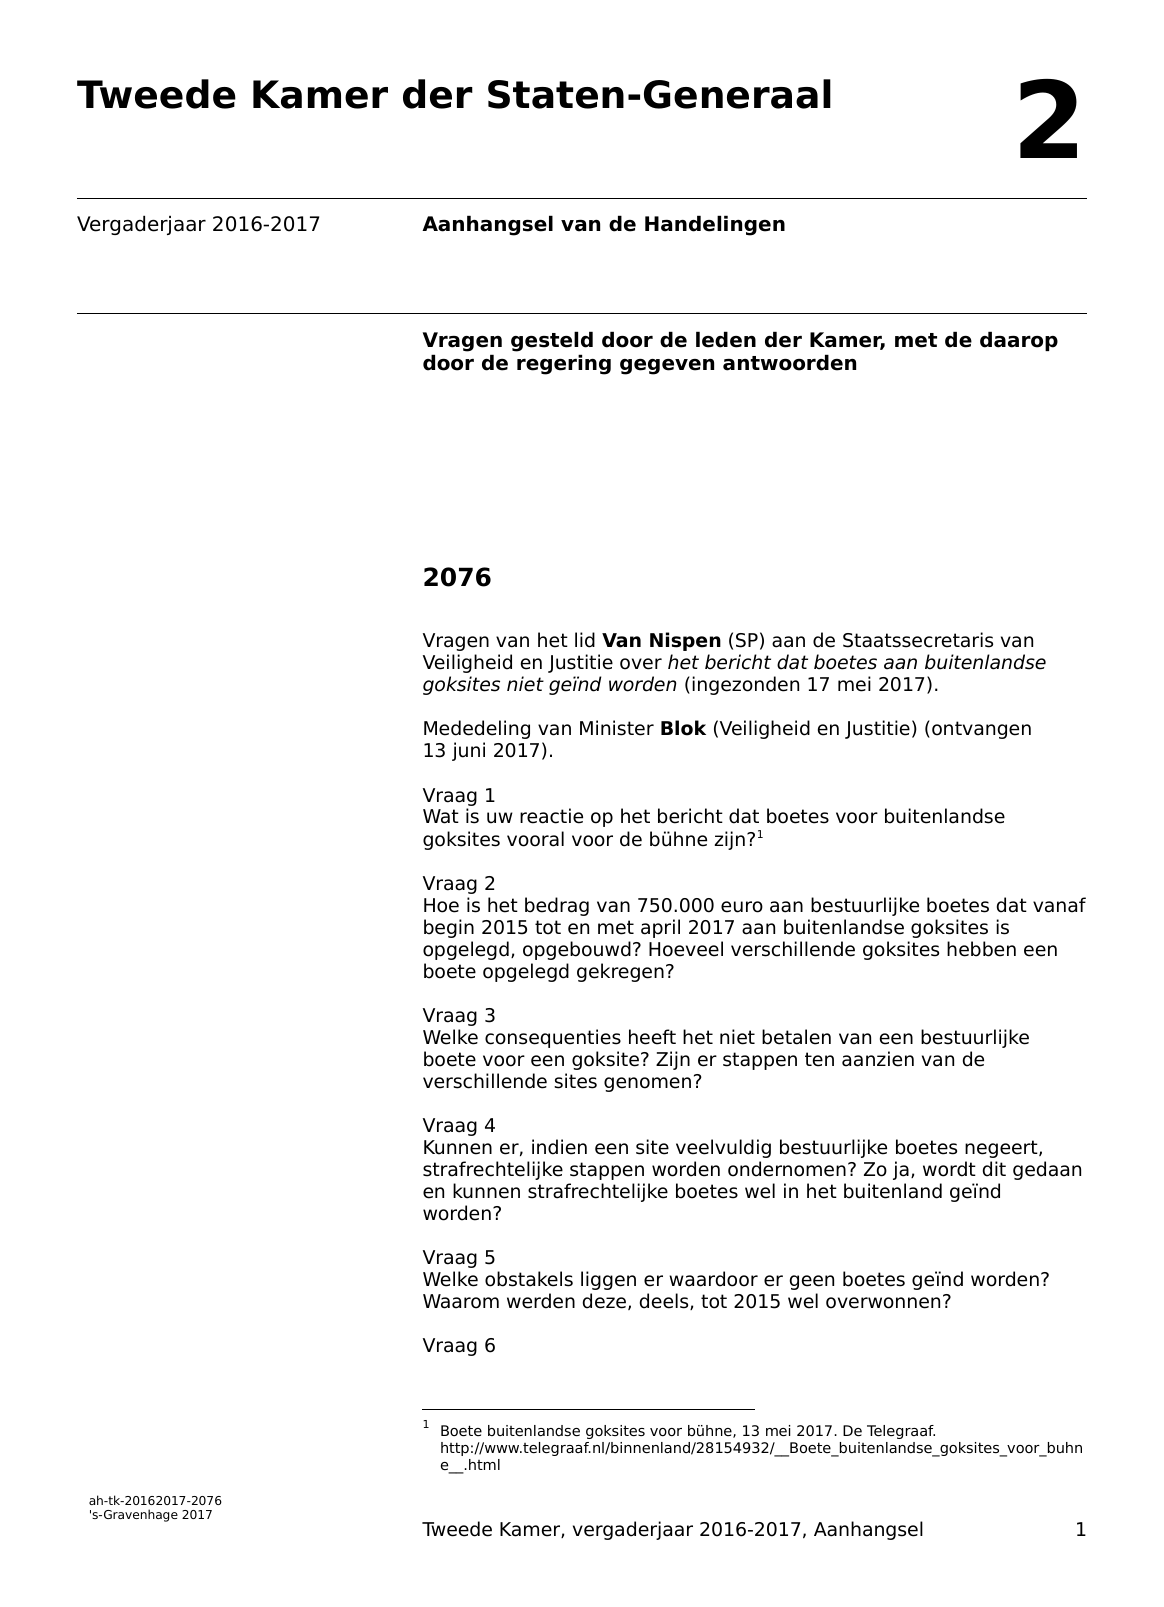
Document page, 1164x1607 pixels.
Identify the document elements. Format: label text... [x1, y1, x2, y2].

text Vraag 1 [422, 784, 1087, 806]
text Vraag 5 [422, 1247, 1087, 1269]
table_cell Aanhangsel van de Handelingen [422, 199, 1087, 313]
table_cell Vragen gesteld door de leden der Kamer, met de daarop door de regering gegeven antwoorden [422, 314, 1087, 375]
text Welke consequenties heeft het niet betalen van een bestuurlijke boete voor een goksite? Zijn er stappen ten aanzien van de verschillende sites genomen? [422, 1027, 1087, 1093]
table_header Tweede Kamer der Staten-Generaal [77, 59, 886, 198]
text Vraag 2 [422, 873, 1087, 894]
text Hoe is het bedrag van 750.000 euro aan bestuurlijke boetes dat vanaf begin 2015 tot en met april 2017 aan buitenlandse goksites is opgelegd, opgebouwd? Hoeveel verschillende goksites hebben een boete opgelegd gekregen? [422, 894, 1087, 982]
table_cell Vergaderjaar 2016-2017 [77, 199, 422, 313]
text Mededeling van Minister Blok (Veiligheid en Justitie) (ontvangen 13 juni 2017). [422, 718, 1087, 762]
table_cell [77, 314, 422, 375]
text ah-tk-20162017-2076 [88, 1494, 323, 1508]
text Vragen van het lid Van Nispen (SP) aan de Staatssecretaris van Veiligheid en Justitie over het bericht dat boetes aan buitenlandse goksites niet geïnd worden (ingezonden 17 mei 2017). [422, 630, 1087, 696]
text Boete buitenlandse goksites voor bühne, 13 mei 2017. De Telegraaf. http://www.telegraaf.nl/binnenland/28154932/__Boete_buitenlandse_goksites_voor_buhne__.html [422, 1418, 1087, 1474]
text Vraag 3 [422, 1005, 1087, 1027]
text Kunnen er, indien een site veelvuldig bestuurlijke boetes negeert, strafrechtelijke stappen worden ondernomen? Zo ja, wordt dit gedaan en kunnen strafrechtelijke boetes wel in het buitenland geïnd worden? [422, 1137, 1087, 1225]
text Vraag 4 [422, 1115, 1087, 1137]
text 's-Gravenhage 2017 [88, 1508, 323, 1522]
text Vraag 6 [422, 1335, 1087, 1357]
table_header 2 [886, 59, 1087, 198]
text Welke obstakels liggen er waardoor er geen boetes geïnd worden? Waarom werden deze, deels, tot 2015 wel overwonnen? [422, 1269, 1087, 1313]
text 2076 [422, 563, 1087, 592]
text Wat is uw reactie op het bericht dat boetes voor buitenlandse goksites vooral voor de bühne zijn? [422, 806, 1087, 850]
